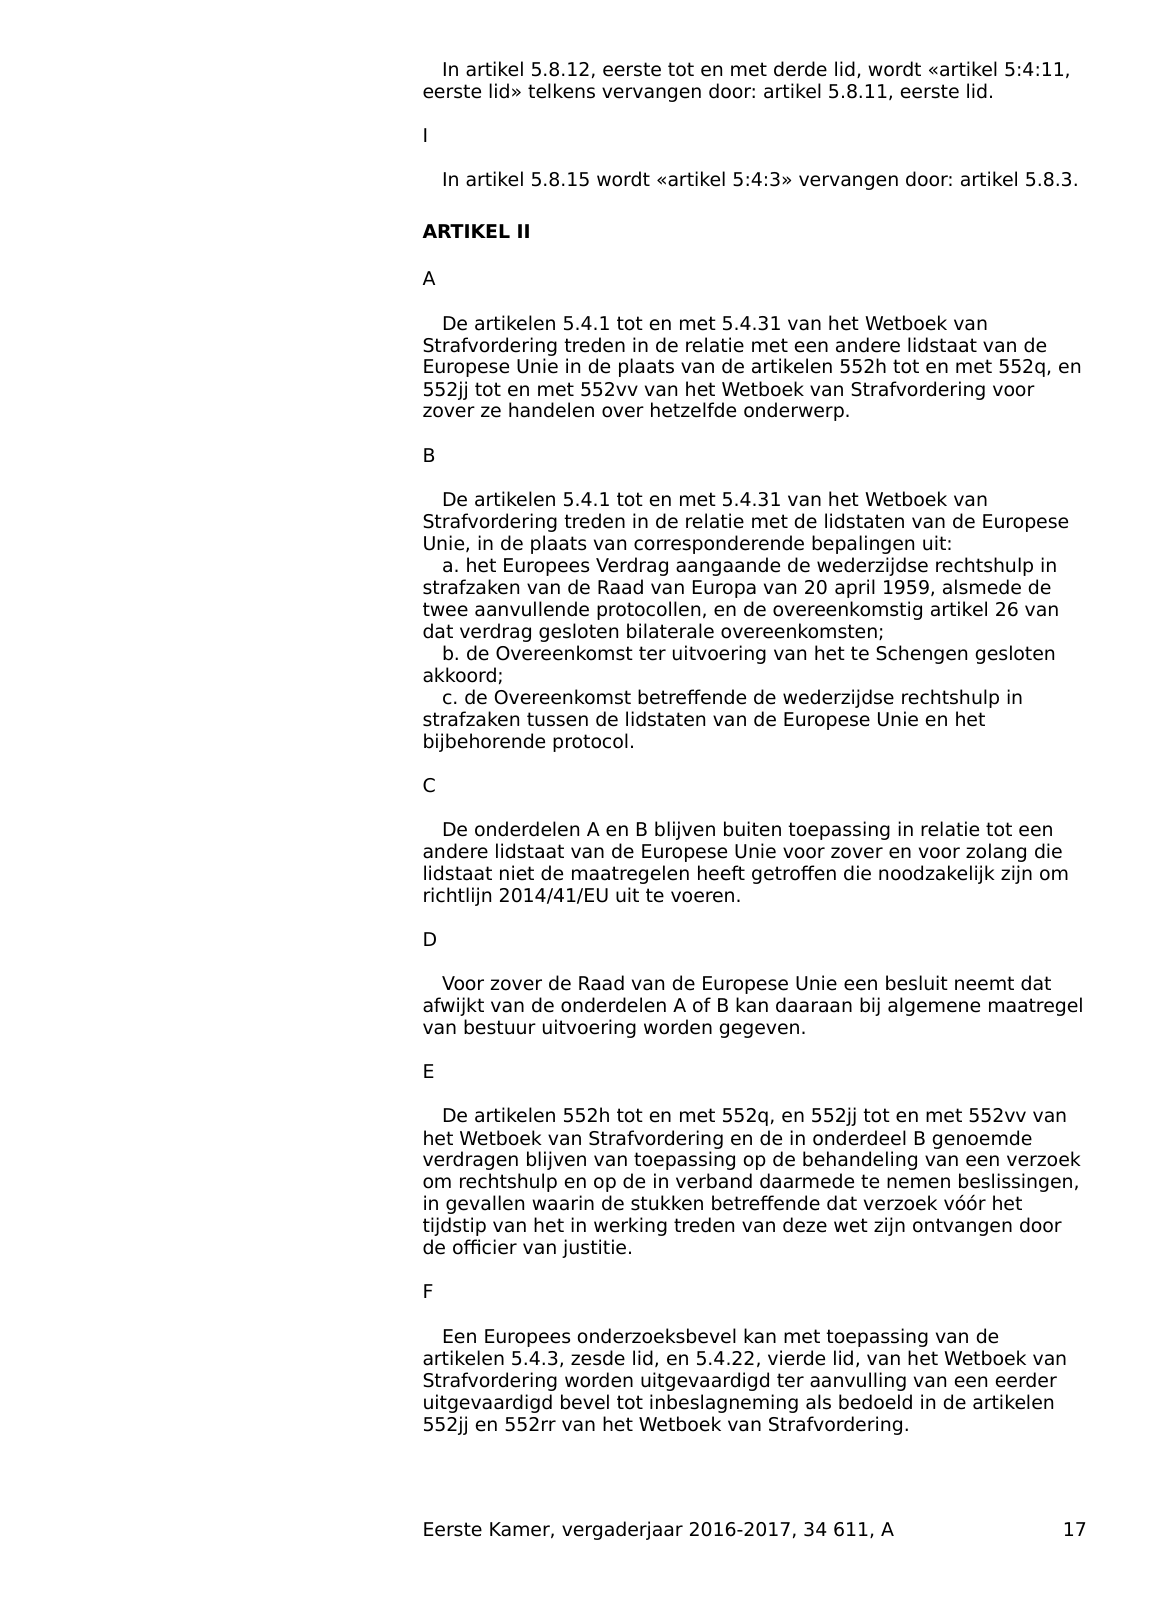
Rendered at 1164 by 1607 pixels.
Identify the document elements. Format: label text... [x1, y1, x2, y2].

text F [422, 1281, 1087, 1303]
text E [422, 1061, 1087, 1083]
text I [422, 125, 1087, 147]
text In artikel 5.8.15 wordt «artikel 5:4:3» vervangen door: artikel 5.8.3. [422, 169, 1087, 191]
text c. de Overeenkomst betreffende de wederzijdse rechtshulp in strafzaken tussen de lidstaten van de Europese Unie en het bijbehorende protocol. [422, 687, 1087, 752]
text De artikelen 552h tot en met 552q, en 552jj tot en met 552vv van het Wetboek van Strafvordering en de in onderdeel B genoemde verdragen blijven van toepassing op de behandeling van een verzoek om rechtshulp en op de in verband daarmede te nemen beslissingen, in gevallen waarin de stukken betreffende dat verzoek vóór het tijdstip van het in werking treden van deze wet zijn ontvangen door de officier van justitie. [422, 1105, 1087, 1259]
text De onderdelen A en B blijven buiten toepassing in relatie tot een andere lidstaat van de Europese Unie voor zover en voor zolang die lidstaat niet de maatregelen heeft getroffen die noodzakelijk zijn om richtlijn 2014/41/EU uit te voeren. [422, 819, 1087, 907]
text De artikelen 5.4.1 tot en met 5.4.31 van het Wetboek van Strafvordering treden in de relatie met een andere lidstaat van de Europese Unie in de plaats van de artikelen 552h tot en met 552q, en 552jj tot en met 552vv van het Wetboek van Strafvordering voor zover ze handelen over hetzelfde onderwerp. [422, 312, 1087, 422]
text A [422, 268, 1087, 290]
text C [422, 775, 1087, 797]
text Een Europees onderzoeksbevel kan met toepassing van de artikelen 5.4.3, zesde lid, en 5.4.22, vierde lid, van het Wetboek van Strafvordering worden uitgevaardigd ter aanvulling van een eerder uitgevaardigd bevel tot inbeslagneming als bedoeld in de artikelen 552jj en 552rr van het Wetboek van Strafvordering. [422, 1326, 1087, 1436]
text B [422, 444, 1087, 467]
subtitle ARTIKEL II [422, 221, 1087, 243]
text b. de Overeenkomst ter uitvoering van het te Schengen gesloten akkoord; [422, 643, 1087, 687]
text a. het Europees Verdrag aangaande de wederzijdse rechtshulp in strafzaken van de Raad van Europa van 20 april 1959, alsmede de twee aanvullende protocollen, en de overeenkomstig artikel 26 van dat verdrag gesloten bilaterale overeenkomsten; [422, 555, 1087, 643]
text In artikel 5.8.12, eerste tot en met derde lid, wordt «artikel 5:4:11, eerste lid» telkens vervangen door: artikel 5.8.11, eerste lid. [422, 59, 1087, 103]
text D [422, 929, 1087, 951]
text De artikelen 5.4.1 tot en met 5.4.31 van het Wetboek van Strafvordering treden in de relatie met de lidstaten van de Europese Unie, in de plaats van corresponderende bepalingen uit: [422, 489, 1087, 555]
text Voor zover de Raad van de Europese Unie een besluit neemt dat afwijkt van de onderdelen A of B kan daaraan bij algemene maatregel van bestuur uitvoering worden gegeven. [422, 973, 1087, 1039]
